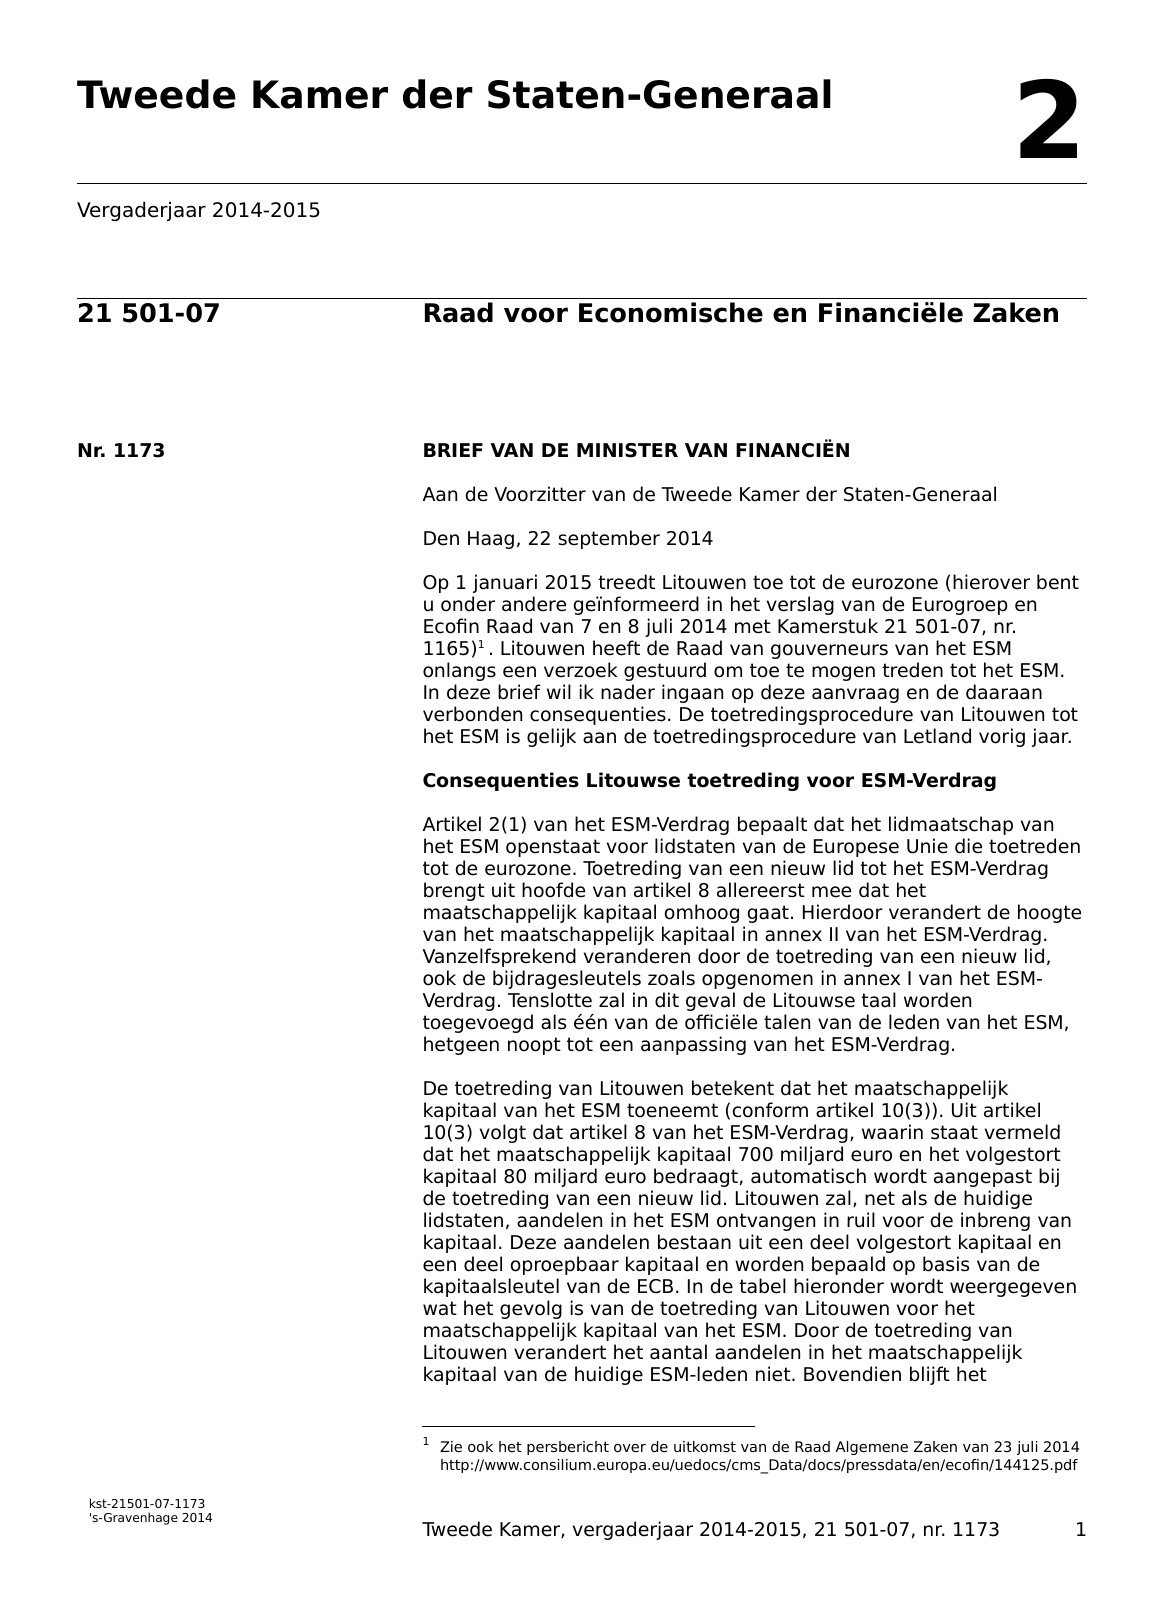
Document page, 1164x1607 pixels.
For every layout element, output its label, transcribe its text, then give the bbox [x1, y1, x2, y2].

text Den Haag, 22 september 2014 [422, 528, 1087, 550]
subtitle 21 501-07 Raad voor Economische en Financiële Zaken [77, 299, 1087, 329]
text 's-Gravenhage 2014 [88, 1511, 323, 1525]
table_header 2 [886, 59, 1087, 183]
text Zie ook het persbericht over de uitkomst van de Raad Algemene Zaken van 23 juli 2014 http://www.consilium.europa.eu/uedocs/cms_Data/docs/pressdata/en/ecofin/144125.pdf [422, 1435, 1087, 1474]
text Artikel 2(1) van het ESM-Verdrag bepaalt dat het lidmaatschap van het ESM openstaat voor lidstaten van de Europese Unie die toetreden tot de eurozone. Toetreding van een nieuw lid tot het ESM-Verdrag brengt uit hoofde van artikel 8 allereerst mee dat het maatschappelijk kapitaal omhoog gaat. Hierdoor verandert de hoogte van het maatschappelijk kapitaal in annex II van het ESM-Verdrag. Vanzelfsprekend veranderen door de toetreding van een nieuw lid, ook de bijdragesleutels zoals opgenomen in annex I van het ESM-Verdrag. Tenslotte zal in dit geval de Litouwse taal worden toegevoegd als één van de officiële talen van de leden van het ESM, hetgeen noopt tot een aanpassing van het ESM-Verdrag. [422, 814, 1087, 1056]
subtitle Nr. 1173 BRIEF VAN DE MINISTER VAN FINANCIËN [77, 440, 1087, 462]
text De toetreding van Litouwen betekent dat het maatschappelijk kapitaal van het ESM toeneemt (conform artikel 10(3)). Uit artikel 10(3) volgt dat artikel 8 van het ESM-Verdrag, waarin staat vermeld dat het maatschappelijk kapitaal 700 miljard euro en het volgestort kapitaal 80 miljard euro bedraagt, automatisch wordt aangepast bij de toetreding van een nieuw lid. Litouwen zal, net als de huidige lidstaten, aandelen in het ESM ontvangen in ruil voor de inbreng van kapitaal. Deze aandelen bestaan uit een deel volgestort kapitaal en een deel oproepbaar kapitaal en worden bepaald op basis van de kapitaalsleutel van de ECB. In de tabel hieronder wordt weergegeven wat het gevolg is van de toetreding van Litouwen voor het maatschappelijk kapitaal van het ESM. Door de toetreding van Litouwen verandert het aantal aandelen in het maatschappelijk kapitaal van de huidige ESM-leden niet. Bovendien blijft het [422, 1078, 1087, 1386]
text Op 1 januari 2015 treedt Litouwen toe tot de eurozone (hierover bent u onder andere geïnformeerd in het verslag van de Eurogroep en Ecofin Raad van 7 en 8 juli 2014 met Kamerstuk 21 501-07, nr. 1165). Litouwen heeft de Raad van gouverneurs van het ESM onlangs een verzoek gestuurd om toe te mogen treden tot het ESM. In deze brief wil ik nader ingaan op deze aanvraag en de daaraan verbonden consequenties. De toetredingsprocedure van Litouwen tot het ESM is gelijk aan de toetredingsprocedure van Letland vorig jaar. [422, 572, 1087, 748]
table_header Tweede Kamer der Staten-Generaal [77, 59, 886, 183]
table_cell Vergaderjaar 2014-2015 [77, 184, 1087, 298]
subtitle Consequenties Litouwse toetreding voor ESM-Verdrag [422, 770, 1087, 792]
text Aan de Voorzitter van de Tweede Kamer der Staten-Generaal [422, 484, 1087, 506]
text kst-21501-07-1173 [88, 1497, 323, 1511]
